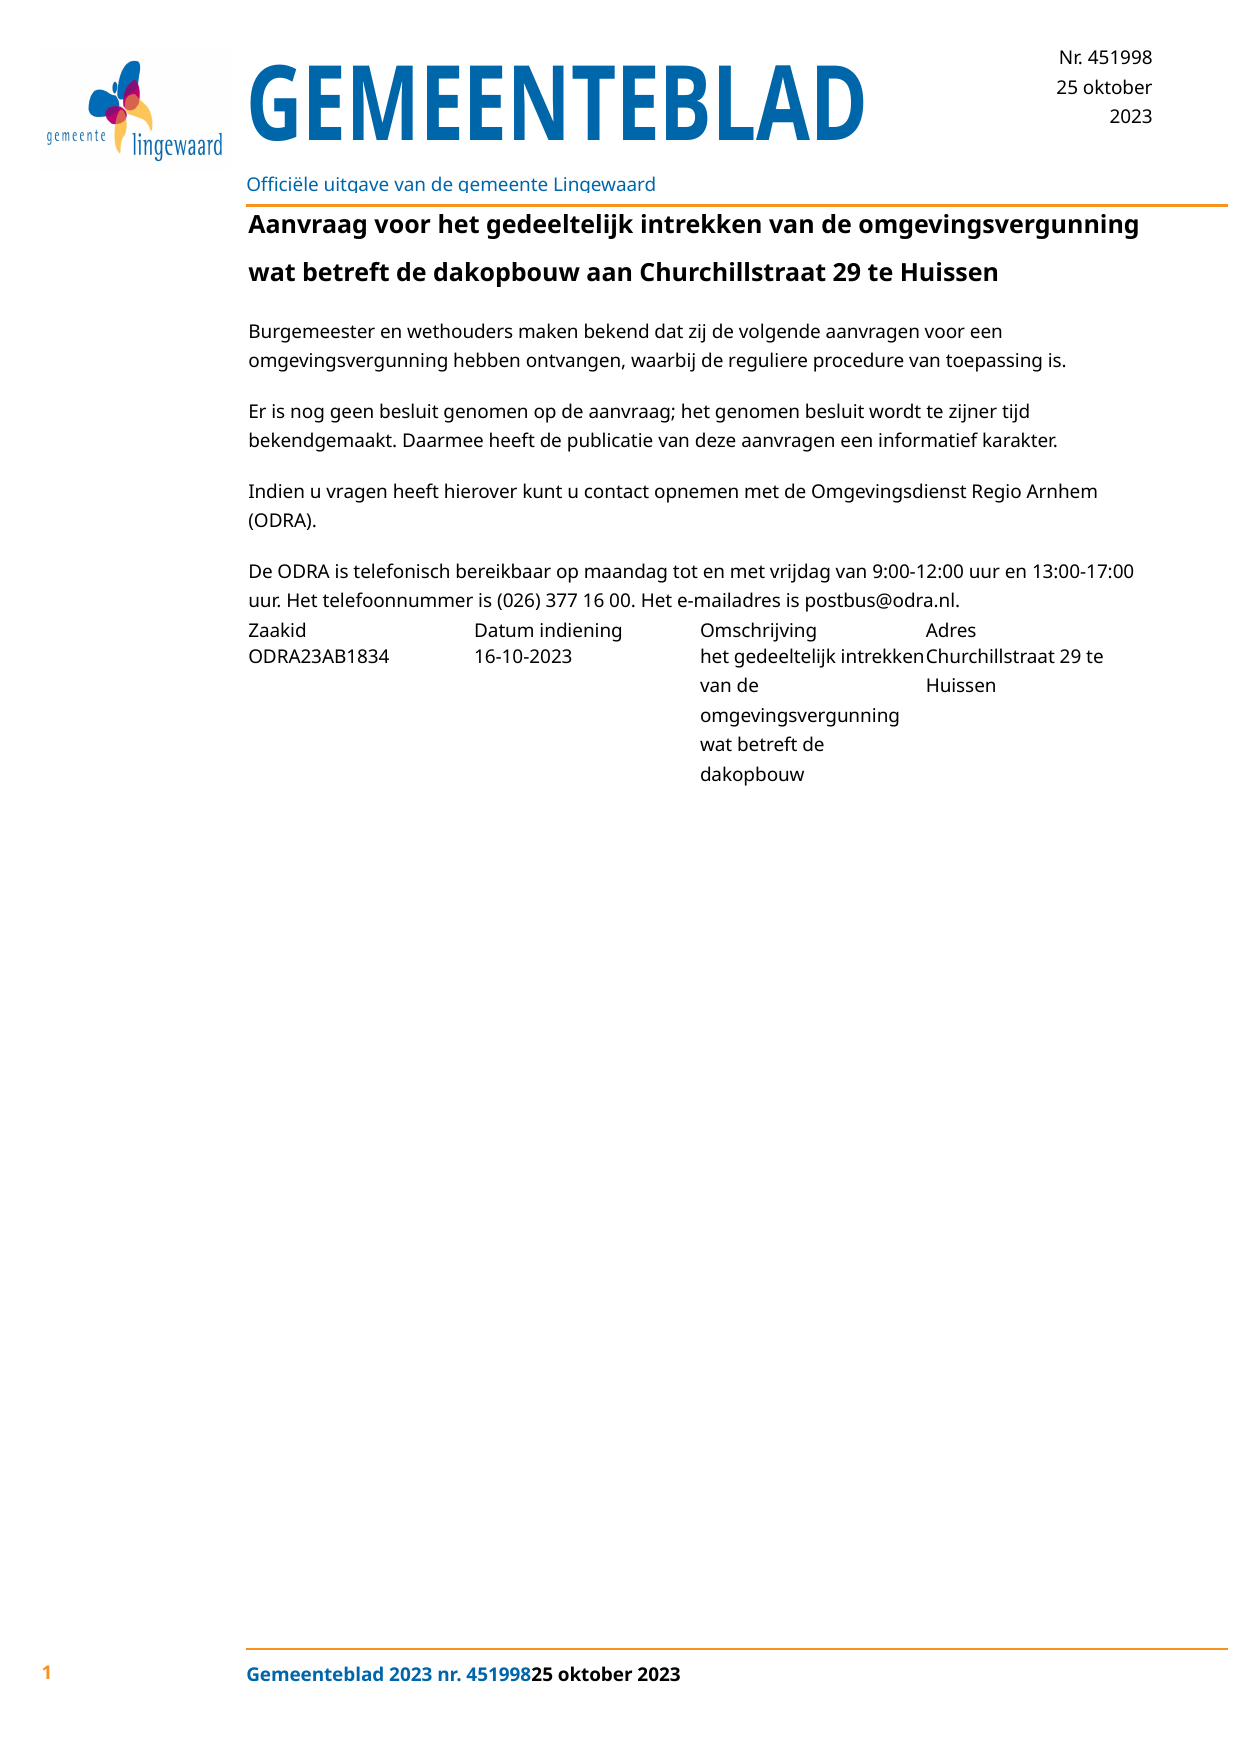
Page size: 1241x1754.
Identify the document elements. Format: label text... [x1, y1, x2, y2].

text Burgemeester en wethouders maken bekend dat zij de volgende aanvragen voor een omgevingsvergunning hebben ontvangen, waarbij de reguliere procedure van toepassing is. [248, 318, 1152, 373]
picture [41, 47, 231, 172]
table_header Adres [926, 617, 1152, 643]
text Indien u vragen heeft hierover kunt u contact opnemen met de Omgevingsdienst Regio Arnhem (ODRA). [248, 478, 1152, 533]
table_cell 16-10-2023 [474, 643, 700, 787]
table_header Zaakid [248, 617, 474, 643]
text Aanvraag voor het gedeeltelijk intrekken van de omgevingsvergunning wat betreft de dakopbouw aan Churchillstraat 29 te Huissen [248, 207, 1152, 288]
table_header Datum indiening [474, 617, 700, 643]
table_header Omschrijving [700, 617, 926, 643]
text Er is nog geen besluit genomen op de aanvraag; het genomen besluit wordt te zijner tijd bekendgemaakt. Daarmee heeft de publicatie van deze aanvragen een informatief karakter. [248, 398, 1152, 453]
table_cell het gedeeltelijk intrekken van de omgevingsvergunning wat betreft de dakopbouw [700, 643, 926, 787]
text De ODRA is telefonisch bereikbaar op maandag tot en met vrijdag van 9:00-12:00 uur en 13:00-17:00 uur. Het telefoonnummer is (026) 377 16 00. Het e-mailadres is postbus@odra.nl. [248, 558, 1152, 613]
table_cell Churchillstraat 29 te Huissen [926, 643, 1152, 787]
table_cell ODRA23AB1834 [248, 643, 474, 787]
